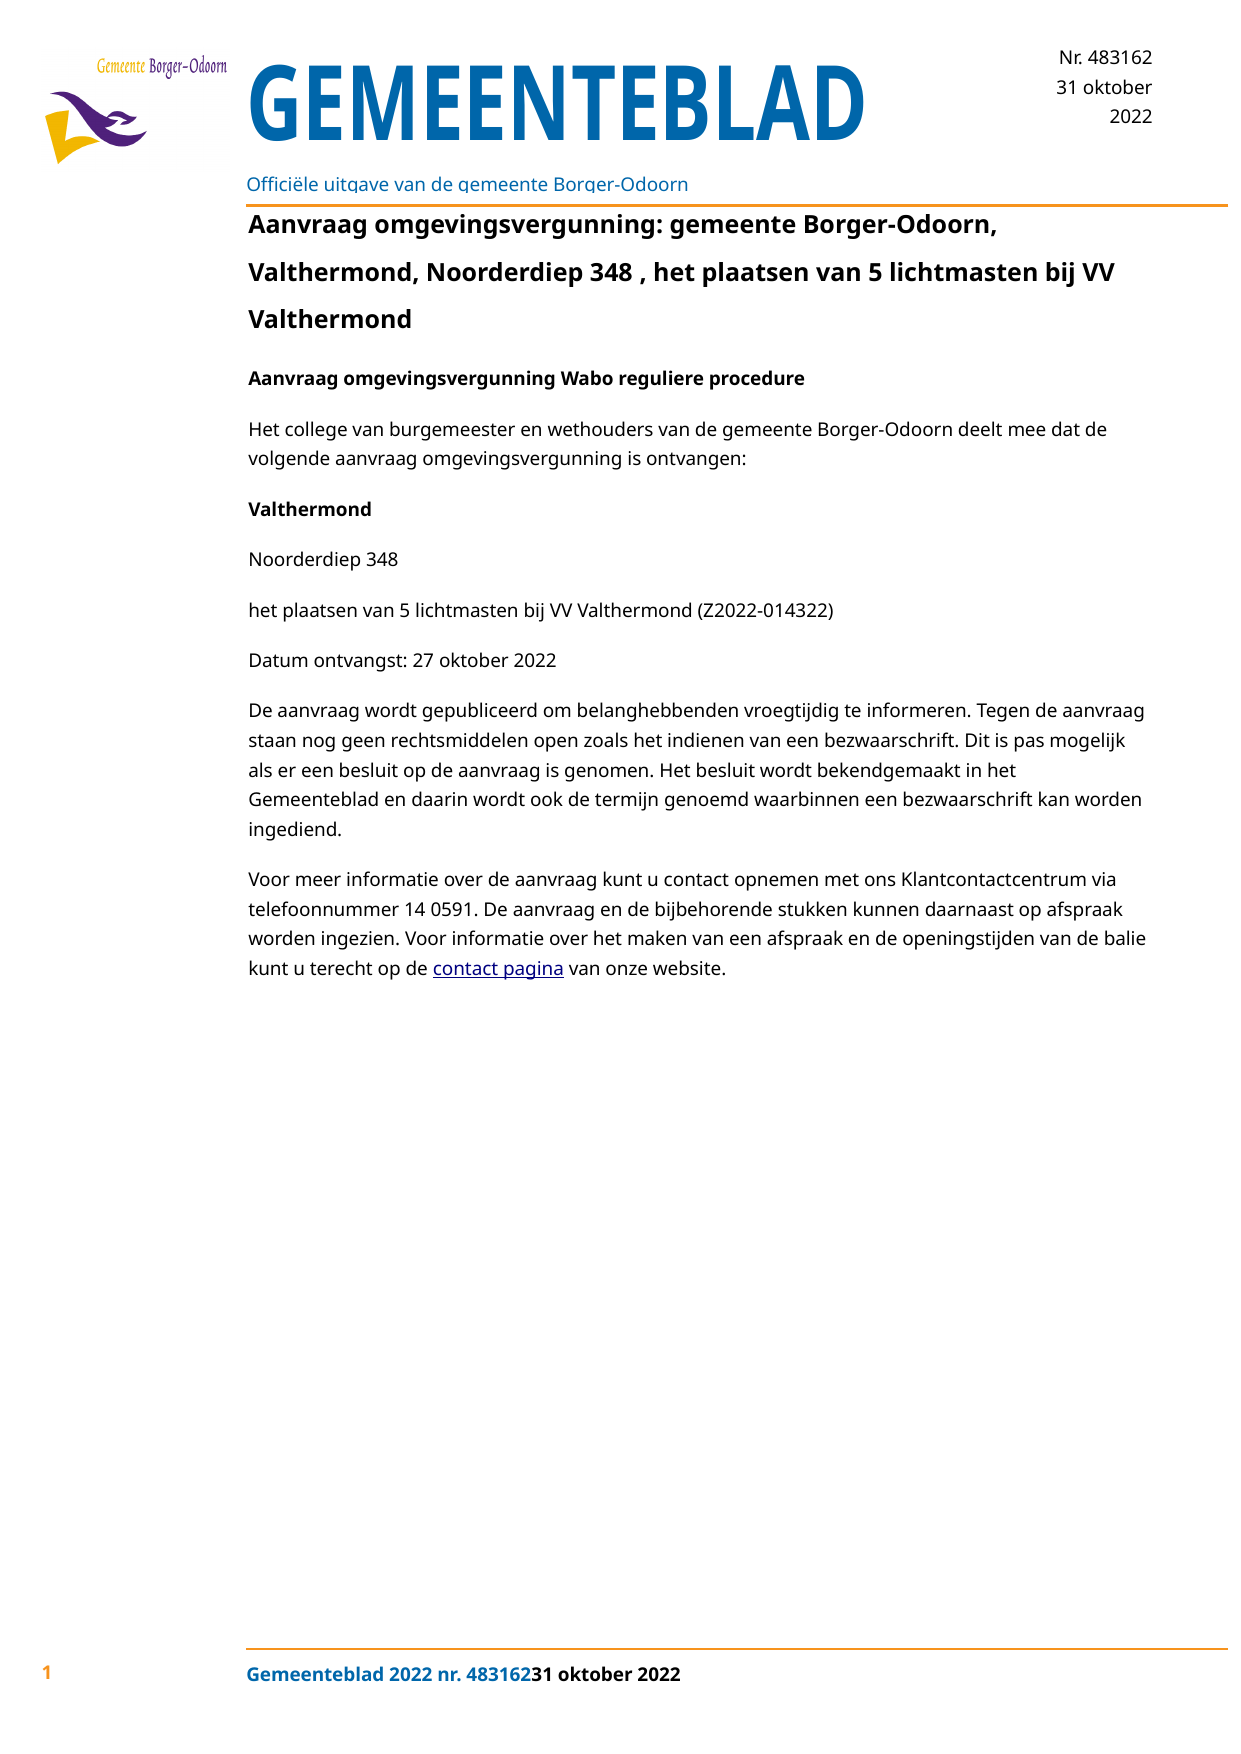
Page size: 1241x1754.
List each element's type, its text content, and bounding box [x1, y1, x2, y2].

text Aanvraag omgevingsvergunning: gemeente Borger-Odoorn, Valthermond, Noorderdiep 348 , het plaatsen van 5 lichtmasten bij VV Valthermond [248, 207, 1152, 336]
text Noorderdiep 348 [248, 546, 1152, 572]
text Datum ontvangst: 27 oktober 2022 [248, 647, 1152, 673]
picture [41, 47, 231, 172]
text Voor meer informatie over de aanvraag kunt u contact opnemen met ons Klantcontactcentrum via telefoonnummer 14 0591. De aanvraag en de bijbehorende stukken kunnen daarnaast op afspraak worden ingezien. Voor informatie over het maken van een afspraak en de openingstijden van de balie kunt u terecht op de contact pagina van onze website. [248, 866, 1152, 981]
text Aanvraag omgevingsvergunning Wabo reguliere procedure [248, 366, 1152, 391]
text De aanvraag wordt gepubliceerd om belanghebbenden vroegtijdig te informeren. Tegen de aanvraag staan nog geen rechtsmiddelen open zoals het indienen van een bezwaarschrift. Dit is pas mogelijk als er een besluit op de aanvraag is genomen. Het besluit wordt bekendgemaakt in het Gemeenteblad en daarin wordt ook de termijn genoemd waarbinnen een bezwaarschrift kan worden ingediend. [248, 698, 1152, 842]
text Valthermond [248, 496, 1152, 522]
text Het college van burgemeester en wethouders van de gemeente Borger-Odoorn deelt mee dat de volgende aanvraag omgevingsvergunning is ontvangen: [248, 416, 1152, 471]
text het plaatsen van 5 lichtmasten bij VV Valthermond (Z2022-014322) [248, 597, 1152, 622]
